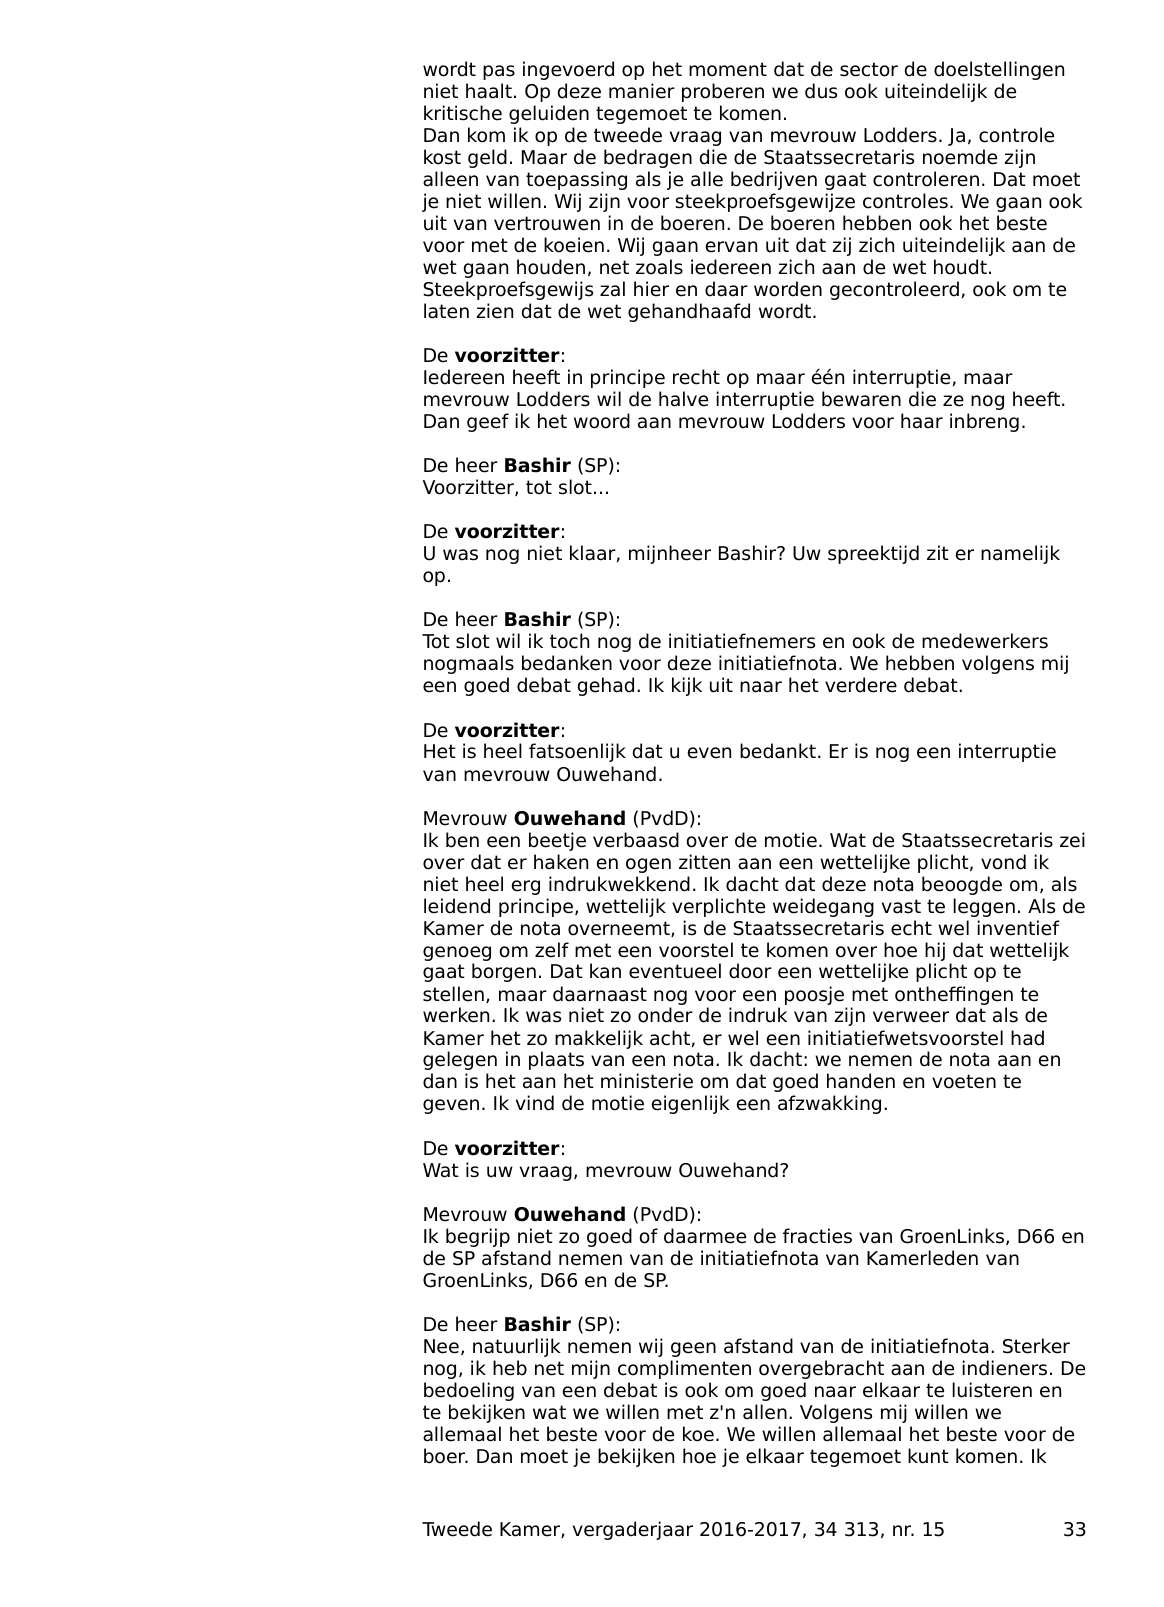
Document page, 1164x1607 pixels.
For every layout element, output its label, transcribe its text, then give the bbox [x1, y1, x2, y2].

text De voorzitter: [422, 345, 1087, 367]
text De voorzitter: [422, 1137, 1087, 1159]
text Wat is uw vraag, mevrouw Ouwehand? [422, 1159, 1087, 1181]
text wordt pas ingevoerd op het moment dat de sector de doelstellingen niet haalt. Op deze manier proberen we dus ook uiteindelijk de kritische geluiden tegemoet te komen. [422, 59, 1087, 125]
text Nee, natuurlijk nemen wij geen afstand van de initiatiefnota. Sterker nog, ik heb net mijn complimenten overgebracht aan de indieners. De bedoeling van een debat is ook om goed naar elkaar te luisteren en te bekijken wat we willen met z'n allen. Volgens mij willen we allemaal het beste voor de koe. We willen allemaal het beste voor de boer. Dan moet je bekijken hoe je elkaar tegemoet kunt komen. Ik [422, 1336, 1087, 1468]
text De voorzitter: [422, 521, 1087, 543]
text De heer Bashir (SP): [422, 455, 1087, 477]
text De voorzitter: [422, 719, 1087, 741]
text Iedereen heeft in principe recht op maar één interruptie, maar mevrouw Lodders wil de halve interruptie bewaren die ze nog heeft. Dan geef ik het woord aan mevrouw Lodders voor haar inbreng. [422, 367, 1087, 433]
text Ik ben een beetje verbaasd over de motie. Wat de Staatssecretaris zei over dat er haken en ogen zitten aan een wettelijke plicht, vond ik niet heel erg indrukwekkend. Ik dacht dat deze nota beoogde om, als leidend principe, wettelijk verplichte weidegang vast te leggen. Als de Kamer de nota overneemt, is de Staatssecretaris echt wel inventief genoeg om zelf met een voorstel te komen over hoe hij dat wettelijk gaat borgen. Dat kan eventueel door een wettelijke plicht op te stellen, maar daarnaast nog voor een poosje met ontheffingen te werken. Ik was niet zo onder de indruk van zijn verweer dat als de Kamer het zo makkelijk acht, er wel een initiatiefwetsvoorstel had gelegen in plaats van een nota. Ik dacht: we nemen de nota aan en dan is het aan het ministerie om dat goed handen en voeten te geven. Ik vind de motie eigenlijk een afzwakking. [422, 829, 1087, 1115]
text Tot slot wil ik toch nog de initiatiefnemers en ook de medewerkers nogmaals bedanken voor deze initiatiefnota. We hebben volgens mij een goed debat gehad. Ik kijk uit naar het verdere debat. [422, 631, 1087, 697]
text Dan kom ik op de tweede vraag van mevrouw Lodders. Ja, controle kost geld. Maar de bedragen die de Staatssecretaris noemde zijn alleen van toepassing als je alle bedrijven gaat controleren. Dat moet je niet willen. Wij zijn voor steekproefsgewijze controles. We gaan ook uit van vertrouwen in de boeren. De boeren hebben ook het beste voor met de koeien. Wij gaan ervan uit dat zij zich uiteindelijk aan de wet gaan houden, net zoals iedereen zich aan de wet houdt. Steekproefsgewijs zal hier en daar worden gecontroleerd, ook om te laten zien dat de wet gehandhaafd wordt. [422, 125, 1087, 323]
text Het is heel fatsoenlijk dat u even bedankt. Er is nog een interruptie van mevrouw Ouwehand. [422, 741, 1087, 785]
text Mevrouw Ouwehand (PvdD): [422, 808, 1087, 829]
text Mevrouw Ouwehand (PvdD): [422, 1204, 1087, 1226]
text De heer Bashir (SP): [422, 609, 1087, 631]
text U was nog niet klaar, mijnheer Bashir? Uw spreektijd zit er namelijk op. [422, 543, 1087, 587]
text De heer Bashir (SP): [422, 1314, 1087, 1336]
text Ik begrijp niet zo goed of daarmee de fracties van GroenLinks, D66 en de SP afstand nemen van de initiatiefnota van Kamerleden van GroenLinks, D66 en de SP. [422, 1226, 1087, 1292]
text Voorzitter, tot slot... [422, 477, 1087, 499]
